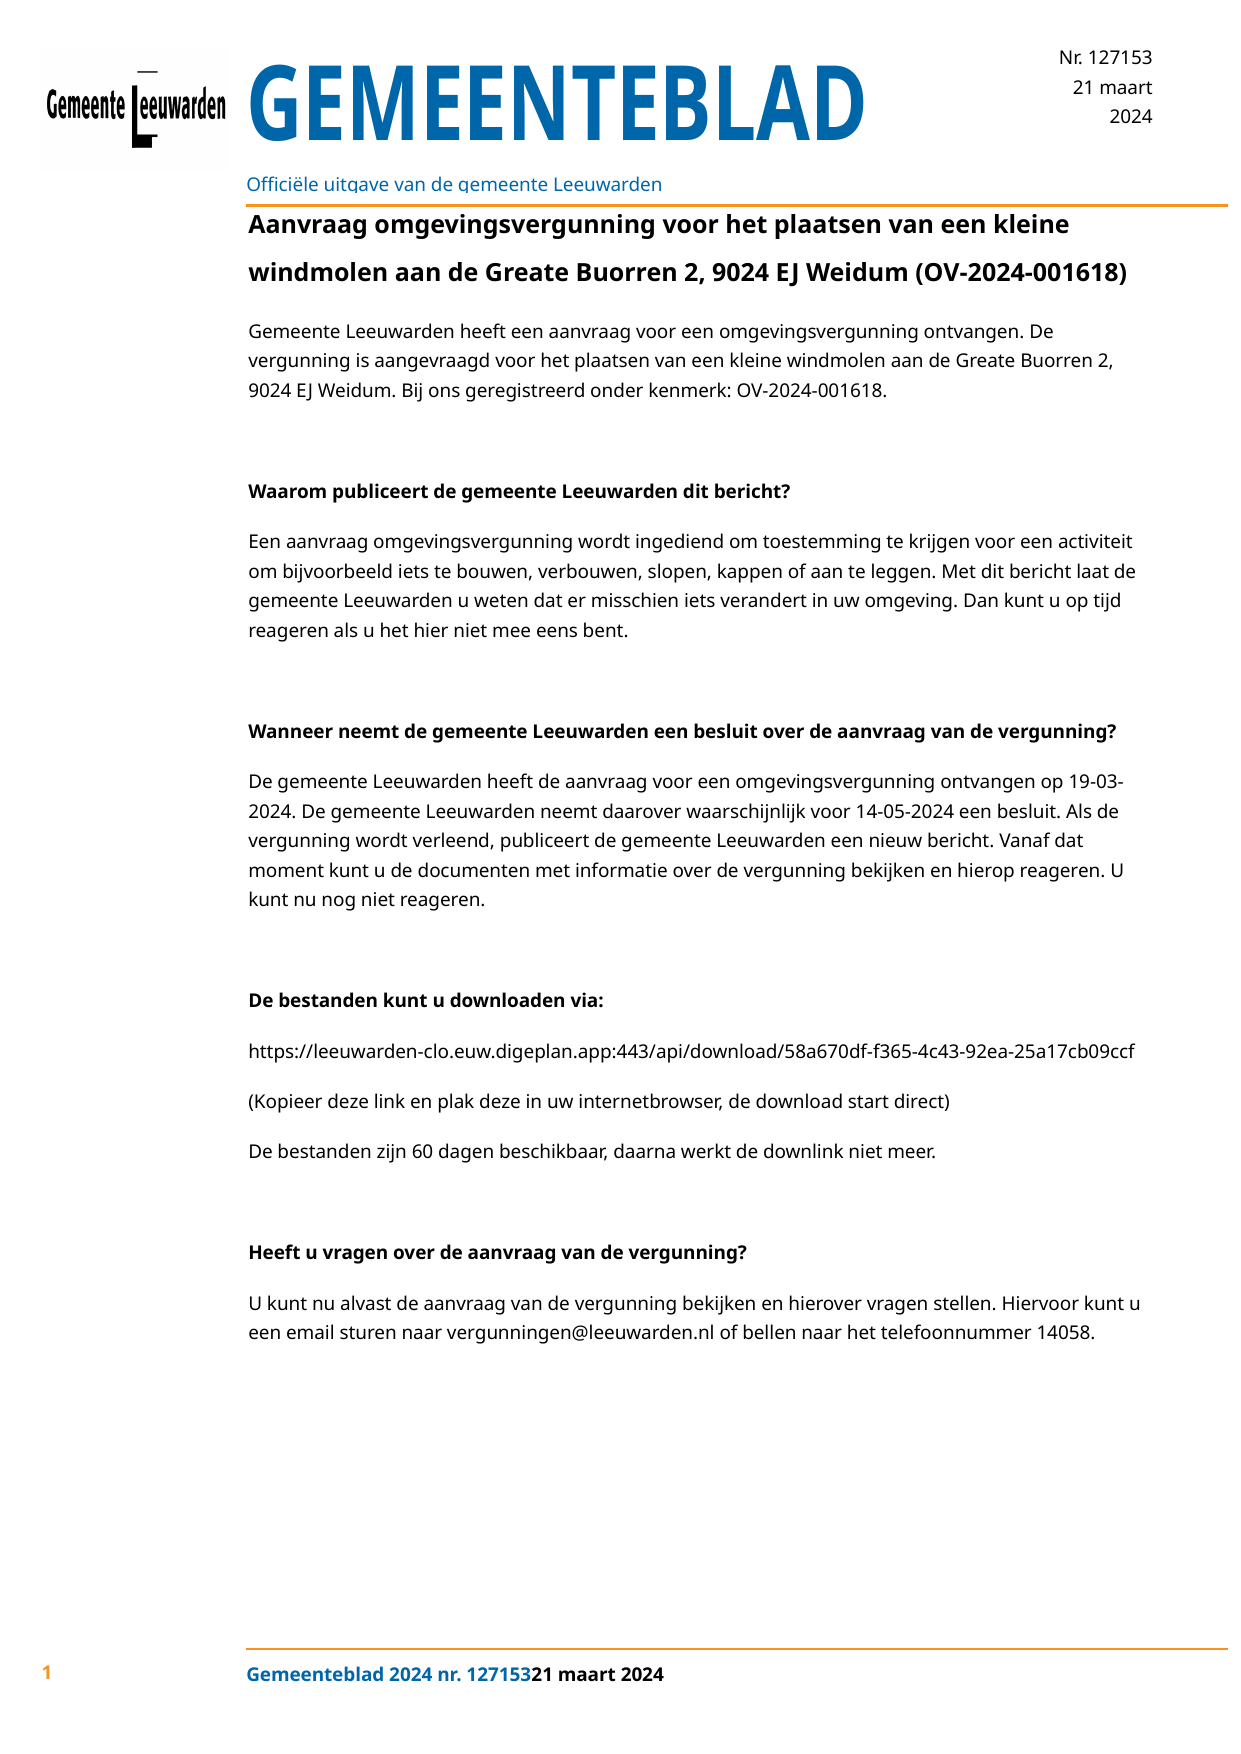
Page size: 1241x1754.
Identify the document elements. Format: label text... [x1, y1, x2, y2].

text De gemeente Leeuwarden heeft de aanvraag voor een omgevingsvergunning ontvangen op 19-03-2024. De gemeente Leeuwarden neemt daarover waarschijnlijk voor 14-05-2024 een besluit. Als de vergunning wordt verleend, publiceert de gemeente Leeuwarden een nieuw bericht. Vanaf dat moment kunt u de documenten met informatie over de vergunning bekijken en hierop reageren. U kunt nu nog niet reageren. [248, 768, 1152, 912]
text U kunt nu alvast de aanvraag van de vergunning bekijken en hierover vragen stellen. Hiervoor kunt u een email sturen naar vergunningen@leeuwarden.nl of bellen naar het telefoonnummer 14058. [248, 1290, 1152, 1345]
text (Kopieer deze link en plak deze in uw internetbrowser, de download start direct) [248, 1088, 1152, 1114]
text Aanvraag omgevingsvergunning voor het plaatsen van een kleine windmolen aan de Greate Buorren 2, 9024 EJ Weidum (OV-2024-001618) [248, 207, 1152, 288]
text Waarom publiceert de gemeente Leeuwarden dit bericht? [248, 478, 1152, 504]
text Heeft u vragen over de aanvraag van de vergunning? [248, 1239, 1152, 1265]
text De bestanden kunt u downloaden via: [248, 987, 1152, 1013]
picture [41, 47, 231, 172]
text https://leeuwarden-clo.euw.digeplan.app:443/api/download/58a670df-f365-4c43-92ea-25a17cb09ccf [248, 1038, 1152, 1064]
text Wanneer neemt de gemeente Leeuwarden een besluit over de aanvraag van de vergunning? [248, 718, 1152, 744]
text Gemeente Leeuwarden heeft een aanvraag voor een omgevingsvergunning ontvangen. De vergunning is aangevraagd voor het plaatsen van een kleine windmolen aan de Greate Buorren 2, 9024 EJ Weidum. Bij ons geregistreerd onder kenmerk: OV-2024-001618. [248, 318, 1152, 403]
text Een aanvraag omgevingsvergunning wordt ingediend om toestemming te krijgen voor een activiteit om bijvoorbeeld iets te bouwen, verbouwen, slopen, kappen of aan te leggen. Met dit bericht laat de gemeente Leeuwarden u weten dat er misschien iets verandert in uw omgeving. Dan kunt u op tijd reageren als u het hier niet mee eens bent. [248, 528, 1152, 643]
text De bestanden zijn 60 dagen beschikbaar, daarna werkt de downlink niet meer. [248, 1139, 1152, 1164]
